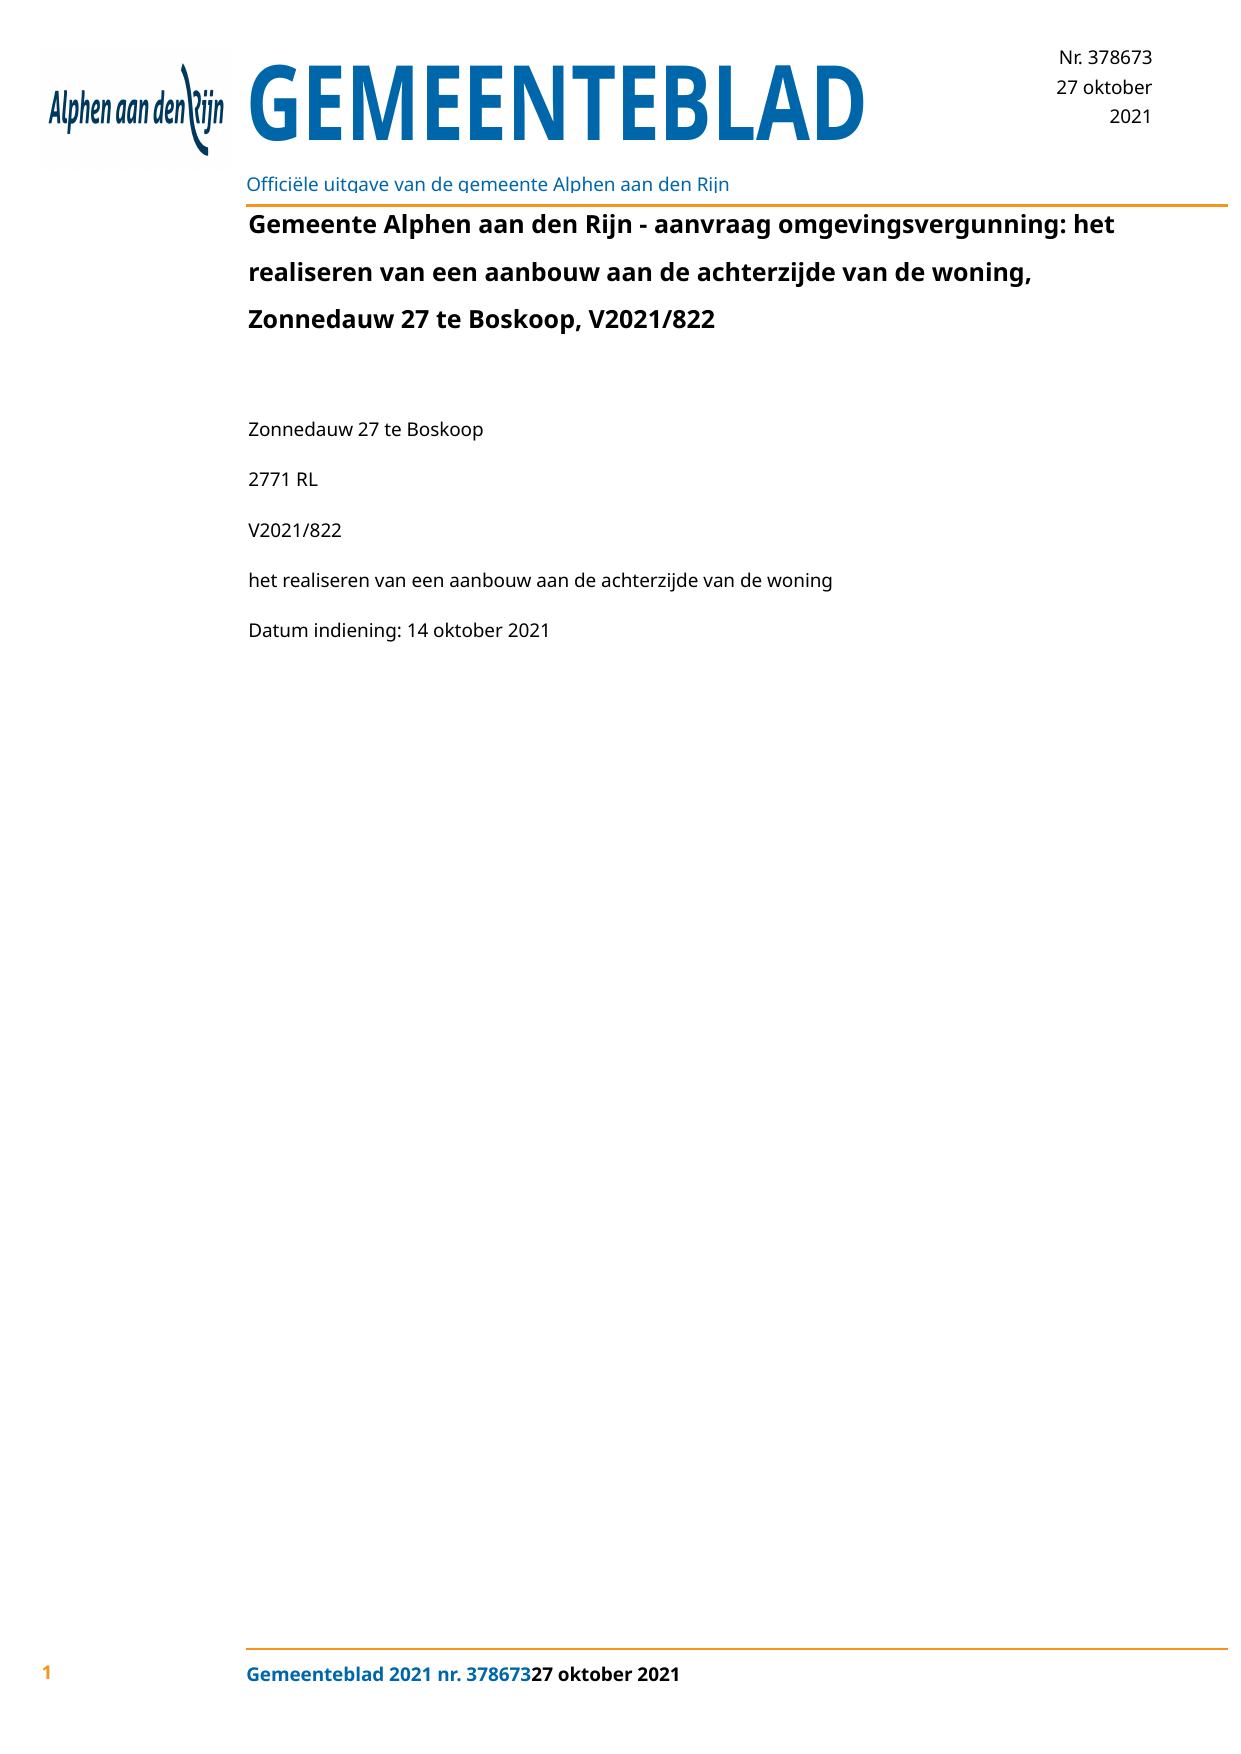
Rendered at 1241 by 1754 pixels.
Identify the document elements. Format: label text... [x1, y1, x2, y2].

text Zonnedauw 27 te Boskoop [248, 416, 1152, 442]
picture [41, 47, 231, 172]
text Datum indiening: 14 oktober 2021 [248, 618, 1152, 643]
text Gemeente Alphen aan den Rijn - aanvraag omgevingsvergunning: het realiseren van een aanbouw aan de achterzijde van de woning, Zonnedauw 27 te Boskoop, V2021/822 [248, 207, 1152, 336]
text V2021/822 [248, 517, 1152, 542]
text het realiseren van een aanbouw aan de achterzijde van de woning [248, 567, 1152, 593]
text 2771 RL [248, 466, 1152, 492]
